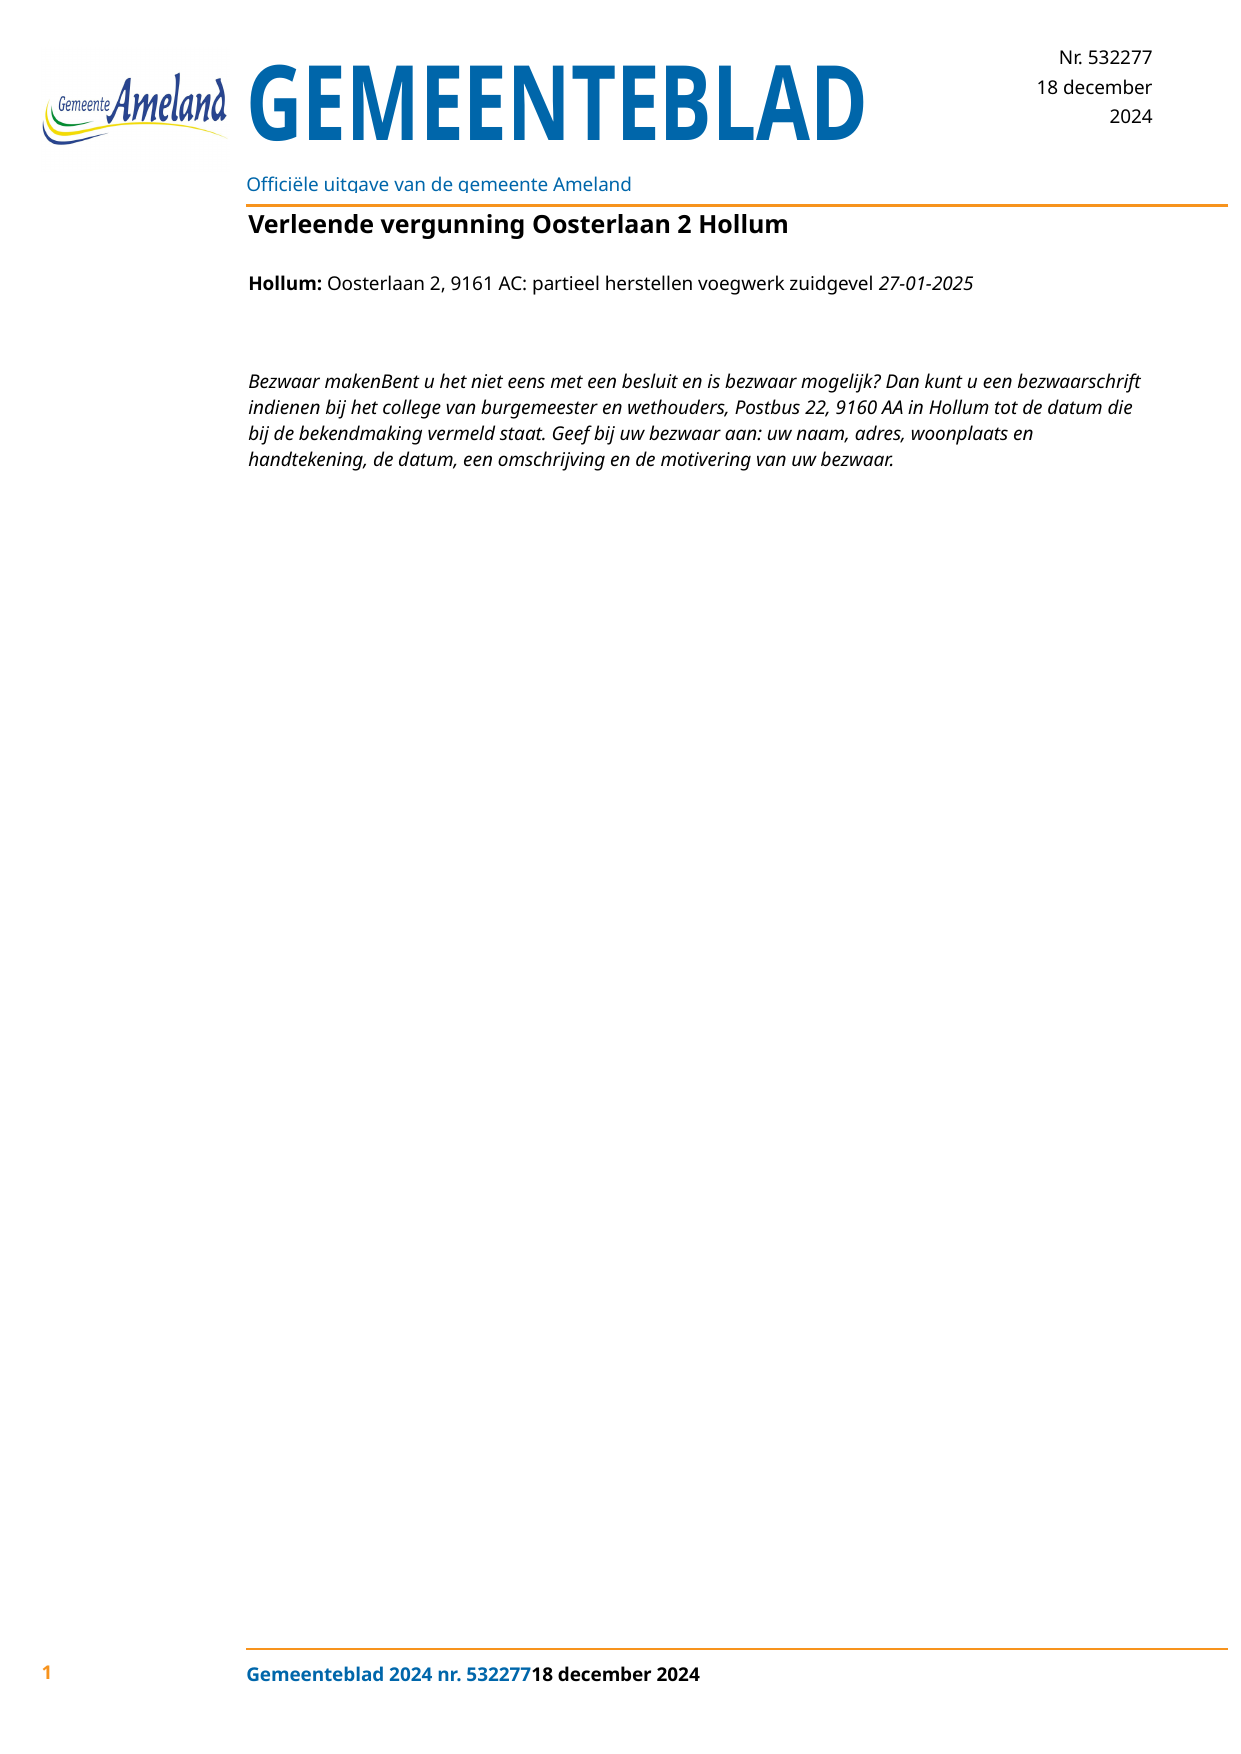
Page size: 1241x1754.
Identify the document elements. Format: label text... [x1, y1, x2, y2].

text Verleende vergunning Oosterlaan 2 Hollum [248, 207, 1152, 241]
text Hollum: Oosterlaan 2, 9161 AC: partieel herstellen voegwerk zuidgevel 27-01-2025 [248, 270, 1152, 296]
picture [41, 47, 231, 172]
text Bezwaar makenBent u het niet eens met een besluit en is bezwaar mogelijk? Dan kunt u een bezwaarschrift indienen bij het college van burgemeester en wethouders, Postbus 22, 9160 AA in Hollum tot de datum die bij de bekendmaking vermeld staat. Geef bij uw bezwaar aan: uw naam, adres, woonplaats en handtekening, de datum, een omschrijving en de motivering van uw bezwaar. [248, 368, 1152, 471]
